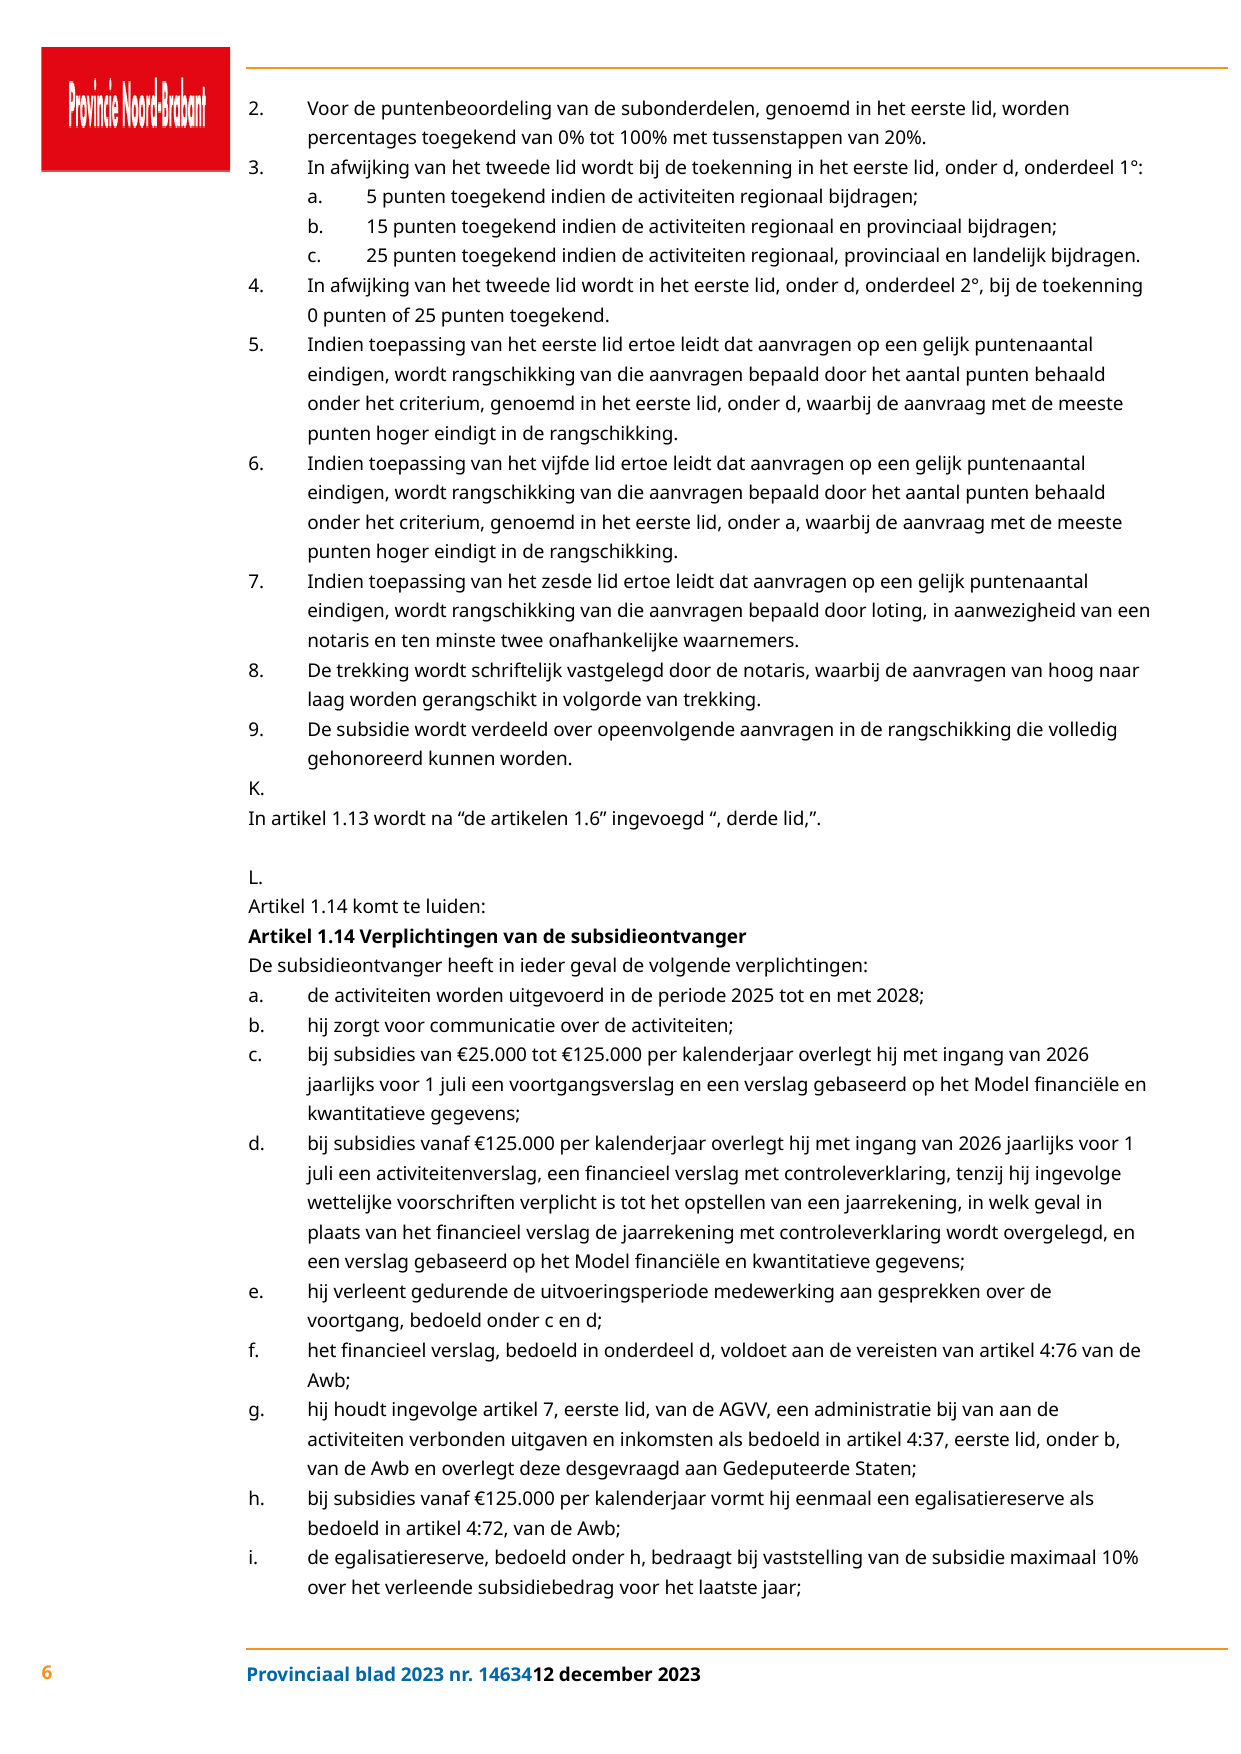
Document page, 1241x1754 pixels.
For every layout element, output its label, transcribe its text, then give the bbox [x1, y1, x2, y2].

list Voor de puntenbeoordeling van de subonderdelen, genoemd in het eerste lid, worden percentages toegekend van 0% tot 100% met tussenstappen van 20%. [248, 95, 1152, 150]
list In afwijking van het tweede lid wordt in het eerste lid, onder d, onderdeel 2°, bij de toekenning 0 punten of 25 punten toegekend. [248, 272, 1152, 328]
list De trekking wordt schriftelijk vastgelegd door de notaris, waarbij de aanvragen van hoog naar laag worden gerangschikt in volgorde van trekking. [248, 657, 1152, 712]
picture [41, 47, 231, 172]
list De subsidie wordt verdeeld over opeenvolgende aanvragen in de rangschikking die volledig gehonoreerd kunnen worden. [248, 716, 1152, 771]
text Artikel 1.14 Verplichtingen van de subsidieontvanger [248, 923, 1152, 949]
list 5 punten toegekend indien de activiteiten regionaal bijdragen; [307, 183, 1152, 209]
list bij subsidies van €25.000 tot €125.000 per kalenderjaar overlegt hij met ingang van 2026 jaarlijks voor 1 juli een voortgangsverslag en een verslag gebaseerd op het Model financiële en kwantitatieve gegevens; [248, 1041, 1152, 1126]
text In artikel 1.13 wordt na “de artikelen 1.6” ingevoegd “, derde lid,”. [248, 805, 1152, 831]
list hij zorgt voor communicatie over de activiteiten; [248, 1012, 1152, 1038]
list de egalisatiereserve, bedoeld onder h, bedraagt bij vaststelling van de subsidie maximaal 10% over het verleende subsidiebedrag voor het laatste jaar; [248, 1544, 1152, 1600]
list bij subsidies vanaf €125.000 per kalenderjaar overlegt hij met ingang van 2026 jaarlijks voor 1 juli een activiteitenverslag, een financieel verslag met controleverklaring, tenzij hij ingevolge wettelijke voorschriften verplicht is tot het opstellen van een jaarrekening, in welk geval in plaats van het financieel verslag de jaarrekening met controleverklaring wordt overgelegd, en een verslag gebaseerd op het Model financiële en kwantitatieve gegevens; [248, 1130, 1152, 1274]
list hij houdt ingevolge artikel 7, eerste lid, van de AGVV, een administratie bij van aan de activiteiten verbonden uitgaven en inkomsten als bedoeld in artikel 4:37, eerste lid, onder b, van de Awb en overlegt deze desgevraagd aan Gedeputeerde Staten; [248, 1396, 1152, 1481]
list Indien toepassing van het vijfde lid ertoe leidt dat aanvragen op een gelijk puntenaantal eindigen, wordt rangschikking van die aanvragen bepaald door het aantal punten behaald onder het criterium, genoemd in het eerste lid, onder a, waarbij de aanvraag met de meeste punten hoger eindigt in de rangschikking. [248, 450, 1152, 564]
list 25 punten toegekend indien de activiteiten regionaal, provinciaal en landelijk bijdragen. [307, 243, 1152, 268]
list Indien toepassing van het zesde lid ertoe leidt dat aanvragen op een gelijk puntenaantal eindigen, wordt rangschikking van die aanvragen bepaald door loting, in aanwezigheid van een notaris en ten minste twee onafhankelijke waarnemers. [248, 568, 1152, 653]
text Artikel 1.14 komt te luiden: [248, 893, 1152, 919]
list het financieel verslag, bedoeld in onderdeel d, voldoet aan de vereisten van artikel 4:76 van de Awb; [248, 1337, 1152, 1393]
text K. [248, 775, 1152, 801]
list de activiteiten worden uitgevoerd in de periode 2025 tot en met 2028; [248, 982, 1152, 1008]
list 15 punten toegekend indien de activiteiten regionaal en provinciaal bijdragen; [307, 213, 1152, 239]
list hij verleent gedurende de uitvoeringsperiode medewerking aan gesprekken over de voortgang, bedoeld onder c en d; [248, 1278, 1152, 1333]
text L. [248, 864, 1152, 890]
list bij subsidies vanaf €125.000 per kalenderjaar vormt hij eenmaal een egalisatiereserve als bedoeld in artikel 4:72, van de Awb; [248, 1485, 1152, 1541]
list Indien toepassing van het eerste lid ertoe leidt dat aanvragen op een gelijk puntenaantal eindigen, wordt rangschikking van die aanvragen bepaald door het aantal punten behaald onder het criterium, genoemd in het eerste lid, onder d, waarbij de aanvraag met de meeste punten hoger eindigt in de rangschikking. [248, 331, 1152, 446]
list In afwijking van het tweede lid wordt bij de toekenning in het eerste lid, onder d, onderdeel 1°: [248, 154, 1152, 180]
text De subsidieontvanger heeft in ieder geval de volgende verplichtingen: [248, 953, 1152, 978]
